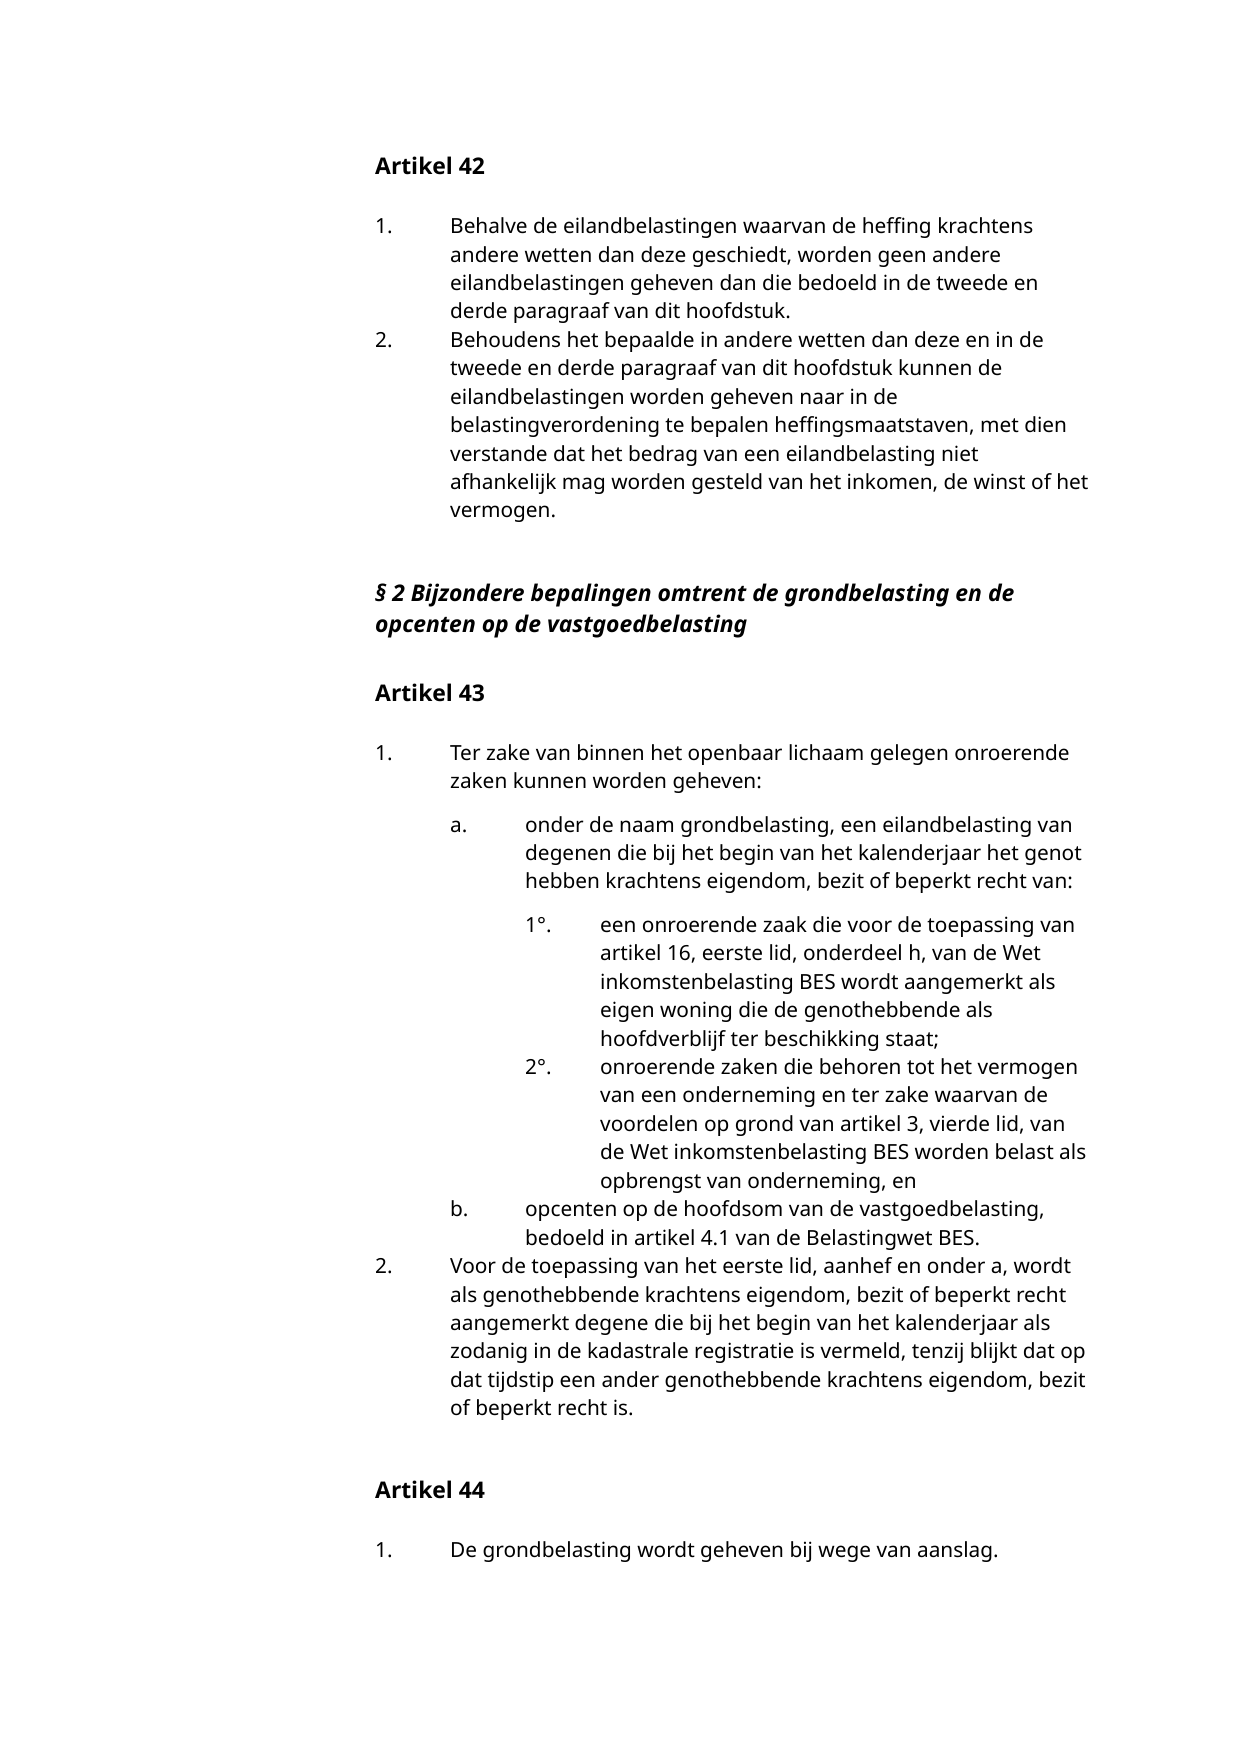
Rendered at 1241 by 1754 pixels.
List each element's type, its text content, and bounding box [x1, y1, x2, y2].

list De grondbelasting wordt geheven bij wege van aanslag. [375, 1536, 1090, 1564]
list opcenten op de hoofdsom van de vastgoedbelasting, bedoeld in artikel 4.1 van de Belastingwet BES. [450, 1194, 1090, 1251]
subtitle Artikel 42 [375, 150, 1090, 181]
subtitle Artikel 44 [375, 1474, 1090, 1506]
list onder de naam grondbelasting, een eilandbelasting van degenen die bij het begin van het kalenderjaar het genot hebben krachtens eigendom, bezit of beperkt recht van: [450, 810, 1090, 895]
list Voor de toepassing van het eerste lid, aanhef en onder a, wordt als genothebbende krachtens eigendom, bezit of beperkt recht aangemerkt degene die bij het begin van het kalenderjaar als zodanig in de kadastrale registratie is vermeld, tenzij blijkt dat op dat tijdstip een ander genothebbende krachtens eigendom, bezit of beperkt recht is. [375, 1251, 1090, 1422]
list een onroerende zaak die voor de toepassing van artikel 16, eerste lid, onderdeel h, van de Wet inkomstenbelasting BES wordt aangemerkt als eigen woning die de genothebbende als hoofdverblijf ter beschikking staat; [525, 910, 1090, 1052]
subtitle § 2 Bijzondere bepalingen omtrent de grondbelasting en de opcenten op de vastgoedbelasting [375, 577, 1090, 639]
list onroerende zaken die behoren tot het vermogen van een onderneming en ter zake waarvan de voordelen op grond van artikel 3, vierde lid, van de Wet inkomstenbelasting BES worden belast als opbrengst van onderneming, en [525, 1052, 1090, 1194]
list Ter zake van binnen het openbaar lichaam gelegen onroerende zaken kunnen worden geheven: [375, 738, 1090, 795]
list Behalve de eilandbelastingen waarvan de heffing krachtens andere wetten dan deze geschiedt, worden geen andere eilandbelastingen geheven dan die bedoeld in de tweede en derde paragraaf van dit hoofdstuk. [375, 211, 1090, 325]
list Behoudens het bepaalde in andere wetten dan deze en in de tweede en derde paragraaf van dit hoofdstuk kunnen de eilandbelastingen worden geheven naar in de belastingverordening te bepalen heffingsmaatstaven, met dien verstande dat het bedrag van een eilandbelasting niet afhankelijk mag worden gesteld van het inkomen, de winst of het vermogen. [375, 325, 1090, 524]
subtitle Artikel 43 [375, 677, 1090, 708]
